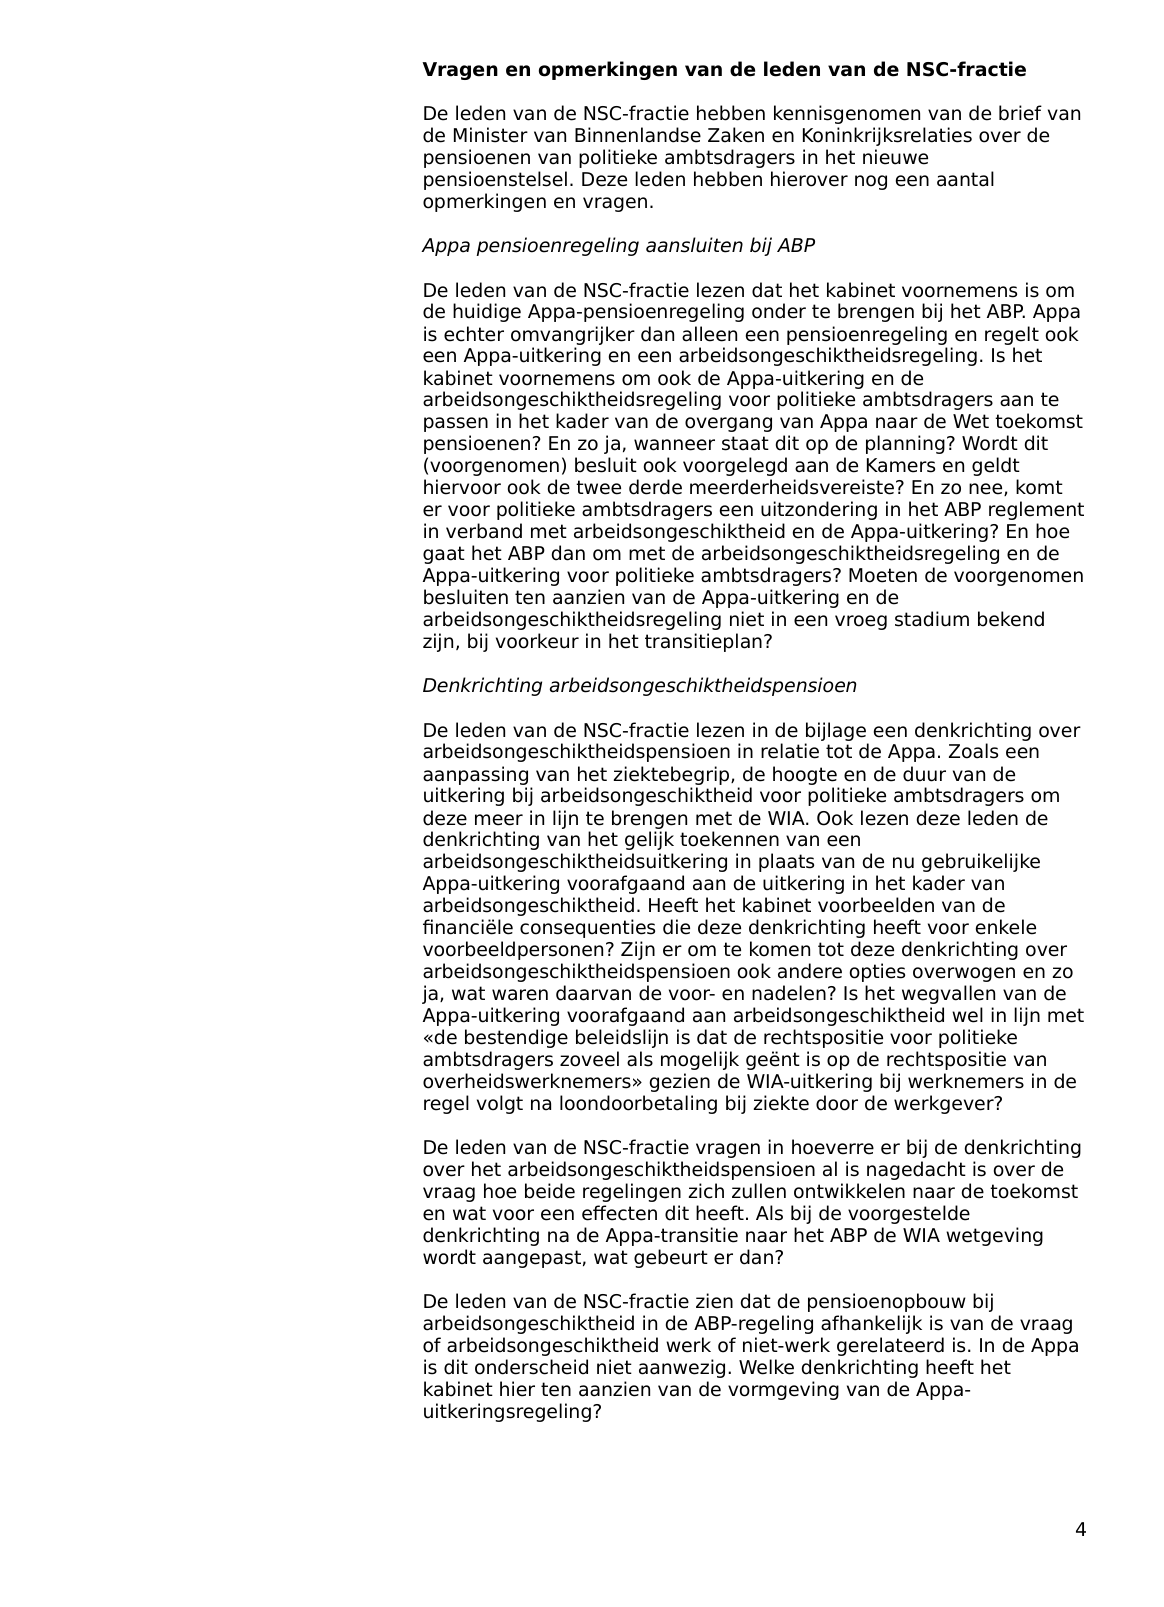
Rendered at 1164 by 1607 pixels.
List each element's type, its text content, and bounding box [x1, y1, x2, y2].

subtitle Appa pensioenregeling aansluiten bij ABP [422, 235, 1087, 257]
subtitle Vragen en opmerkingen van de leden van de NSC-fractie [422, 59, 1087, 81]
text De leden van de NSC-fractie zien dat de pensioenopbouw bij arbeidsongeschiktheid in de ABP-regeling afhankelijk is van de vraag of arbeidsongeschiktheid werk of niet-werk gerelateerd is. In de Appa is dit onderscheid niet aanwezig. Welke denkrichting heeft het kabinet hier ten aanzien van de vormgeving van de Appa-uitkeringsregeling? [422, 1291, 1087, 1423]
text De leden van de NSC-fractie hebben kennisgenomen van de brief van de Minister van Binnenlandse Zaken en Koninkrijksrelaties over de pensioenen van politieke ambtsdragers in het nieuwe pensioenstelsel. Deze leden hebben hierover nog een aantal opmerkingen en vragen. [422, 103, 1087, 213]
text De leden van de NSC-fractie vragen in hoeverre er bij de denkrichting over het arbeidsongeschiktheidspensioen al is nagedacht is over de vraag hoe beide regelingen zich zullen ontwikkelen naar de toekomst en wat voor een effecten dit heeft. Als bij de voorgestelde denkrichting na de Appa-transitie naar het ABP de WIA wetgeving wordt aangepast, wat gebeurt er dan? [422, 1137, 1087, 1269]
subtitle Denkrichting arbeidsongeschiktheidspensioen [422, 675, 1087, 697]
text De leden van de NSC-fractie lezen dat het kabinet voornemens is om de huidige Appa-pensioenregeling onder te brengen bij het ABP. Appa is echter omvangrijker dan alleen een pensioenregeling en regelt ook een Appa-uitkering en een arbeidsongeschiktheidsregeling. Is het kabinet voornemens om ook de Appa-uitkering en de arbeidsongeschiktheidsregeling voor politieke ambtsdragers aan te passen in het kader van de overgang van Appa naar de Wet toekomst pensioenen? En zo ja, wanneer staat dit op de planning? Wordt dit (voorgenomen) besluit ook voorgelegd aan de Kamers en geldt hiervoor ook de twee derde meerderheidsvereiste? En zo nee, komt er voor politieke ambtsdragers een uitzondering in het ABP reglement in verband met arbeidsongeschiktheid en de Appa-uitkering? En hoe gaat het ABP dan om met de arbeidsongeschiktheidsregeling en de Appa-uitkering voor politieke ambtsdragers? Moeten de voorgenomen besluiten ten aanzien van de Appa-uitkering en de arbeidsongeschiktheidsregeling niet in een vroeg stadium bekend zijn, bij voorkeur in het transitieplan? [422, 279, 1087, 653]
text De leden van de NSC-fractie lezen in de bijlage een denkrichting over arbeidsongeschiktheidspensioen in relatie tot de Appa. Zoals een aanpassing van het ziektebegrip, de hoogte en de duur van de uitkering bij arbeidsongeschiktheid voor politieke ambtsdragers om deze meer in lijn te brengen met de WIA. Ook lezen deze leden de denkrichting van het gelijk toekennen van een arbeidsongeschiktheidsuitkering in plaats van de nu gebruikelijke Appa-uitkering voorafgaand aan de uitkering in het kader van arbeidsongeschiktheid. Heeft het kabinet voorbeelden van de financiële consequenties die deze denkrichting heeft voor enkele voorbeeldpersonen? Zijn er om te komen tot deze denkrichting over arbeidsongeschiktheidspensioen ook andere opties overwogen en zo ja, wat waren daarvan de voor- en nadelen? Is het wegvallen van de Appa-uitkering voorafgaand aan arbeidsongeschiktheid wel in lijn met «de bestendige beleidslijn is dat de rechtspositie voor politieke ambtsdragers zoveel als mogelijk geënt is op de rechtspositie van overheidswerknemers» gezien de WIA-uitkering bij werknemers in de regel volgt na loondoorbetaling bij ziekte door de werkgever? [422, 719, 1087, 1115]
